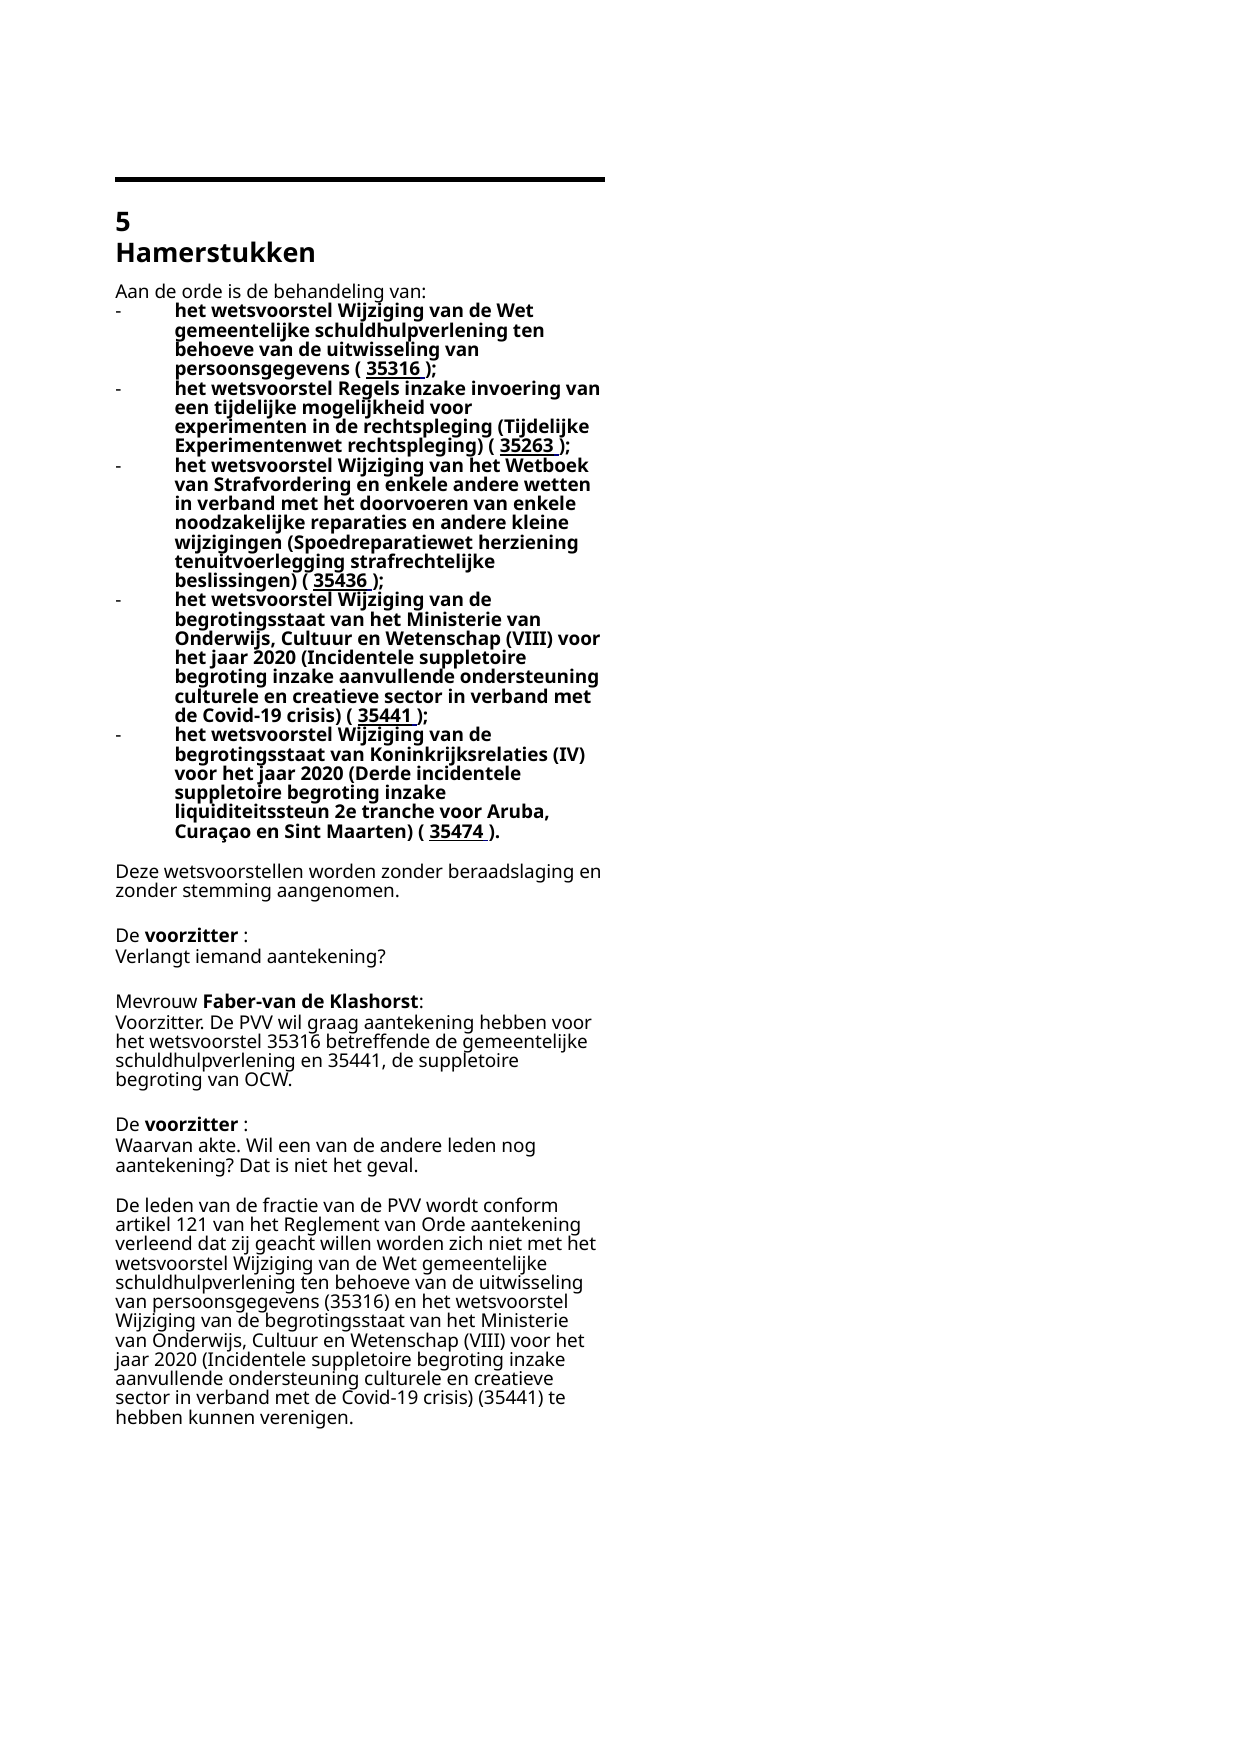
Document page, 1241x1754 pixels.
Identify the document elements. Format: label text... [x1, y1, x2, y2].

text De voorzitter : [115, 1112, 605, 1137]
text De voorzitter : [115, 922, 605, 948]
text 5 [115, 203, 605, 239]
list het wetsvoorstel Wijziging van de begrotingsstaat van het Ministerie van Onderwijs, Cultuur en Wetenschap (VIII) voor het jaar 2020 (Incidentele suppletoire begroting inzake aanvullende ondersteuning culturele en creatieve sector in verband met de Covid-19 crisis) ( 35441 ); [115, 591, 605, 726]
text Hamerstukken [115, 239, 605, 283]
text Mevrouw Faber-van de Klashorst: [115, 988, 605, 1014]
text Aan de orde is de behandeling van: [115, 283, 605, 302]
text De leden van de fractie van de PVV wordt conform artikel 121 van het Reglement van Orde aantekening verleend dat zij geacht willen worden zich niet met het wetsvoorstel Wijziging van de Wet gemeentelijke schuldhulpverlening ten behoeve van de uitwisseling van persoonsgegevens (35316) en het wetsvoorstel Wijziging van de begrotingsstaat van het Ministerie van Onderwijs, Cultuur en Wetenschap (VIII) voor het jaar 2020 (Incidentele suppletoire begroting inzake aanvullende ondersteuning culturele en creatieve sector in verband met de Covid-19 crisis) (35441) te hebben kunnen verenigen. [115, 1197, 605, 1428]
list het wetsvoorstel Regels inzake invoering van een tijdelijke mogelijkheid voor experimenten in de rechtspleging (Tijdelijke Experimentenwet rechtspleging) ( 35263 ); [115, 379, 605, 457]
text Verlangt iemand aantekening? [115, 948, 605, 967]
text Voorzitter. De PVV wil graag aantekening hebben voor het wetsvoorstel 35316 betreffende de gemeentelijke schuldhulpverlening en 35441, de suppletoire begroting van OCW. [115, 1014, 605, 1091]
list het wetsvoorstel Wijziging van het Wetboek van Strafvordering en enkele andere wetten in verband met het doorvoeren van enkele noodzakelijke reparaties en andere kleine wijzigingen (Spoedreparatiewet herziening tenuitvoerlegging strafrechtelijke beslissingen) ( 35436 ); [115, 457, 605, 591]
list het wetsvoorstel Wijziging van de begrotingsstaat van Koninkrijksrelaties (IV) voor het jaar 2020 (Derde incidentele suppletoire begroting inzake liquiditeitssteun 2e tranche voor Aruba, Curaçao en Sint Maarten) ( 35474 ). [115, 726, 605, 842]
list het wetsvoorstel Wijziging van de Wet gemeentelijke schuldhulpverlening ten behoeve van de uitwisseling van persoonsgegevens ( 35316 ); [115, 302, 605, 379]
text Waarvan akte. Wil een van de andere leden nog aantekening? Dat is niet het geval. [115, 1137, 605, 1176]
text Deze wetsvoorstellen worden zonder beraadslaging en zonder stemming aangenomen. [115, 863, 605, 901]
